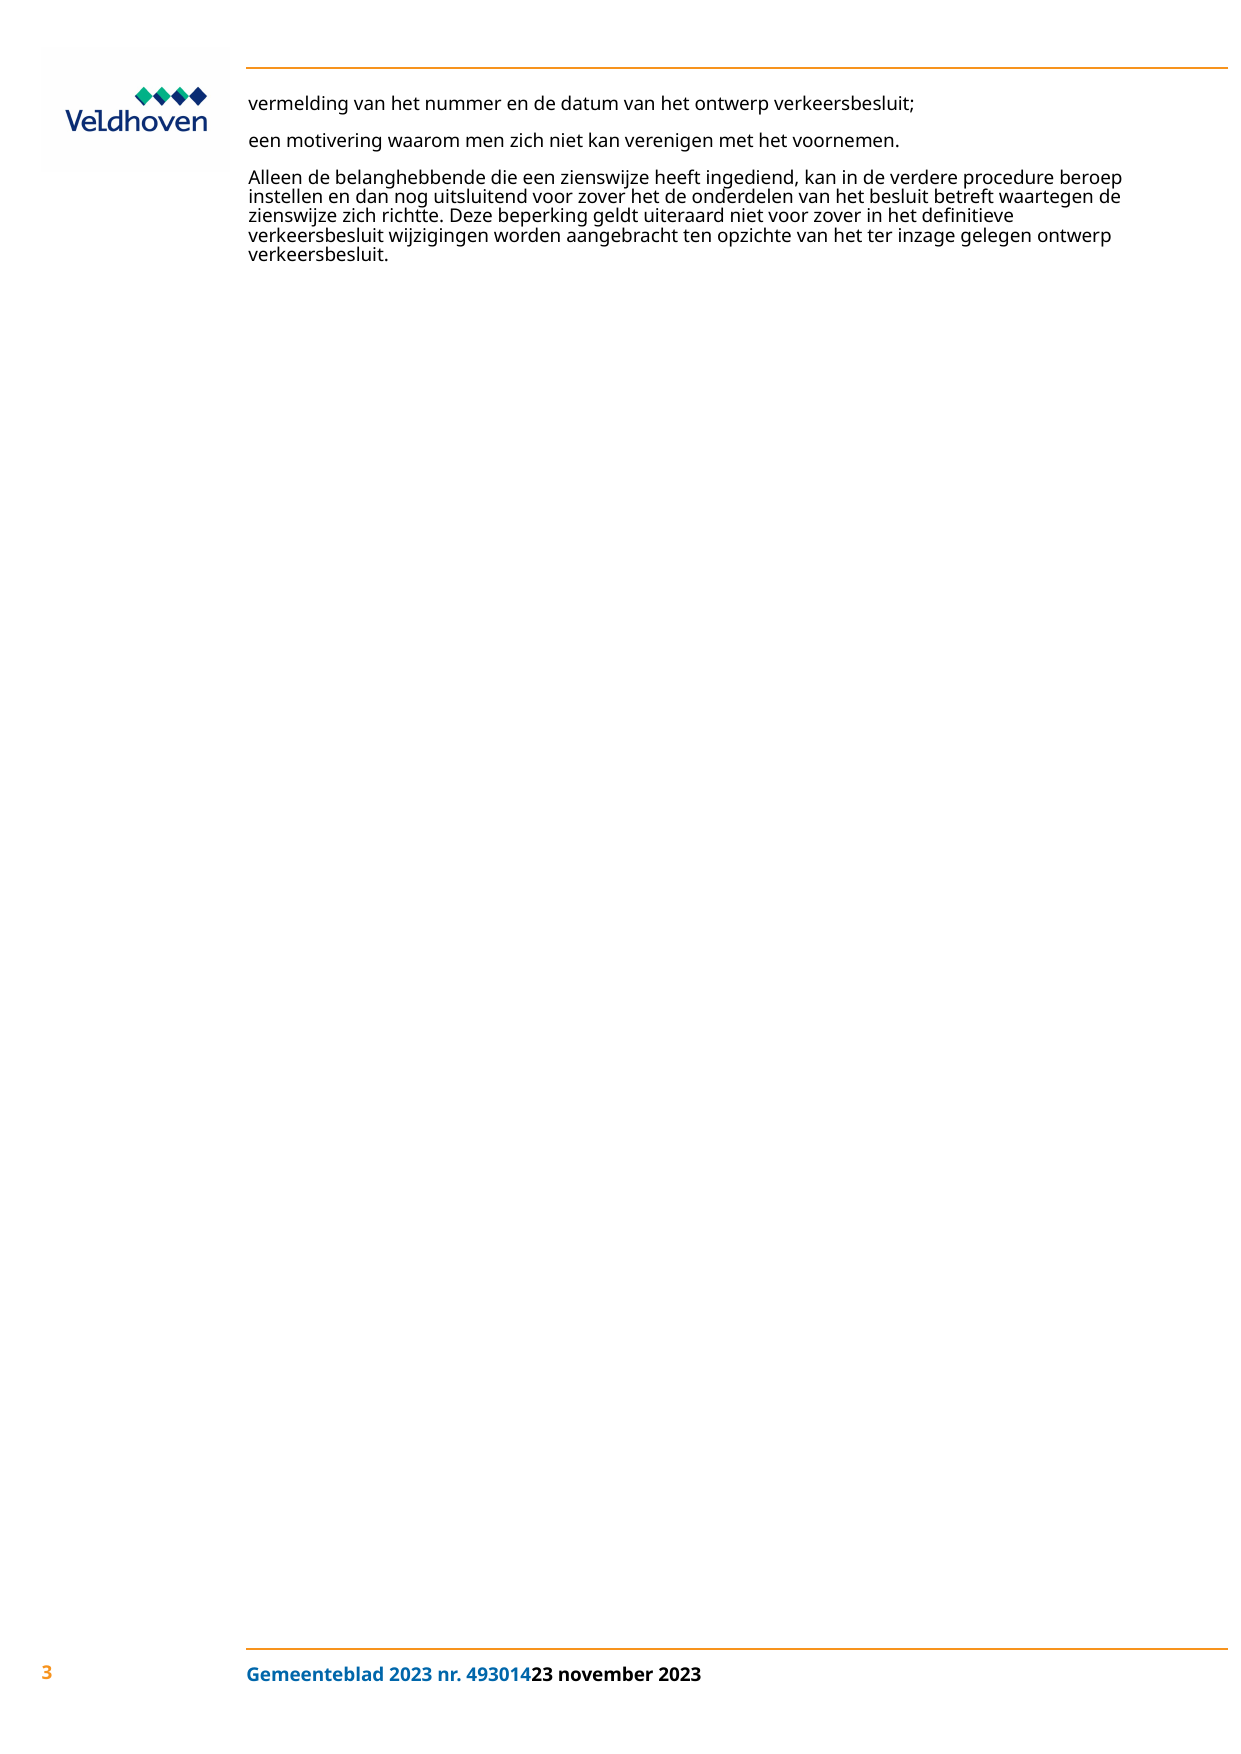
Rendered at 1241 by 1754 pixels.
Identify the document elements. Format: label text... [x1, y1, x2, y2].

picture [41, 47, 231, 172]
text een motivering waarom men zich niet kan verenigen met het voornemen. [248, 132, 1152, 151]
text vermelding van het nummer en de datum van het ontwerp verkeersbesluit; [248, 95, 1152, 114]
text Alleen de belanghebbende die een zienswijze heeft ingediend, kan in de verdere procedure beroep instellen en dan nog uitsluitend voor zover het de onderdelen van het besluit betreft waartegen de zienswijze zich richtte. Deze beperking geldt uiteraard niet voor zover in het definitieve verkeersbesluit wijzigingen worden aangebracht ten opzichte van het ter inzage gelegen ontwerp verkeersbesluit. [248, 169, 1152, 265]
